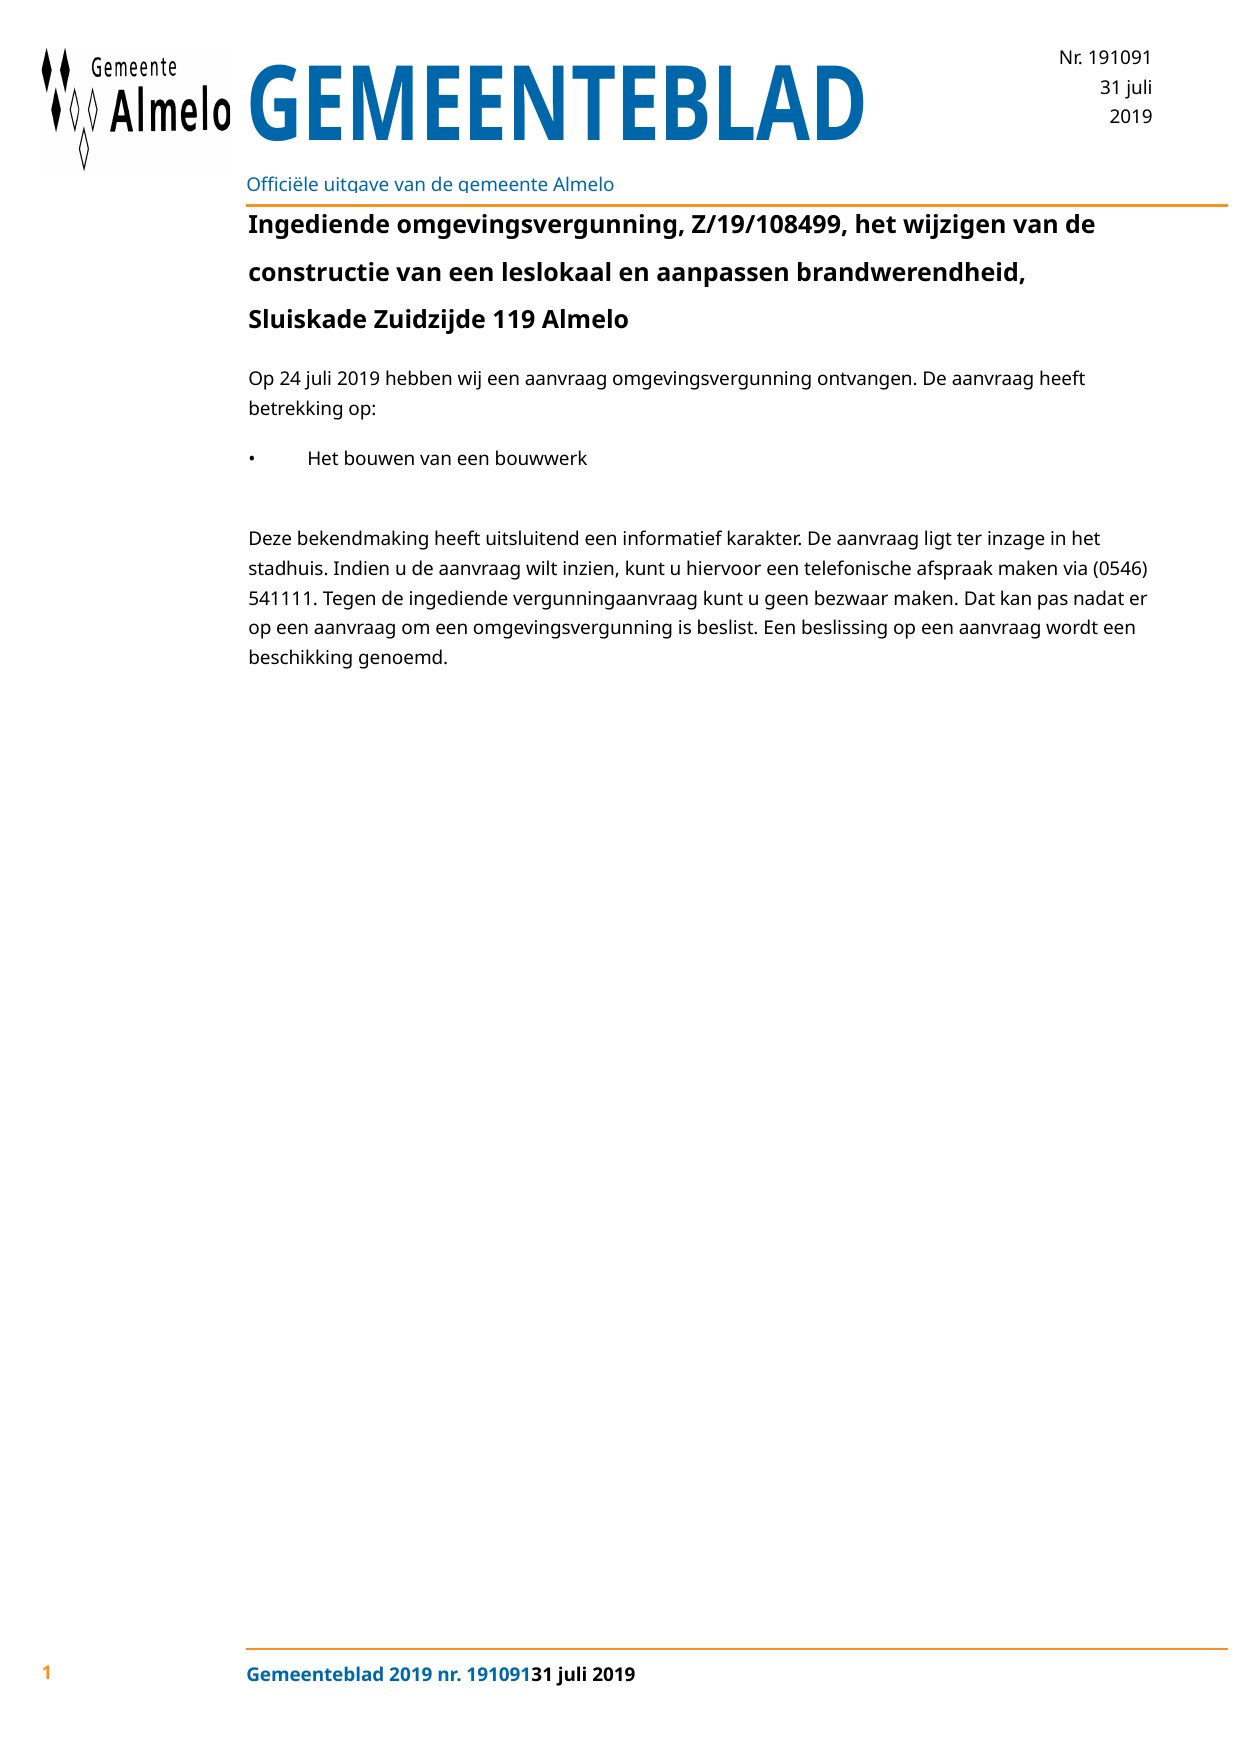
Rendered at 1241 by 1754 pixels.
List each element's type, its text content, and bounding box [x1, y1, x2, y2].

text Ingediende omgevingsvergunning, Z/19/108499, het wijzigen van de constructie van een leslokaal en aanpassen brandwerendheid, Sluiskade Zuidzijde 119 Almelo [248, 207, 1152, 336]
text Op 24 juli 2019 hebben wij een aanvraag omgevingsvergunning ontvangen. De aanvraag heeft betrekking op: [248, 366, 1152, 421]
picture [41, 47, 231, 172]
list Het bouwen van een bouwwerk [248, 446, 1152, 471]
text Deze bekendmaking heeft uitsluitend een informatief karakter. De aanvraag ligt ter inzage in het stadhuis. Indien u de aanvraag wilt inzien, kunt u hiervoor een telefonische afspraak maken via (0546) 541111. Tegen de ingediende vergunningaanvraag kunt u geen bezwaar maken. Dat kan pas nadat er op een aanvraag om een omgevingsvergunning is beslist. Een beslissing op een aanvraag wordt een beschikking genoemd. [248, 526, 1152, 669]
